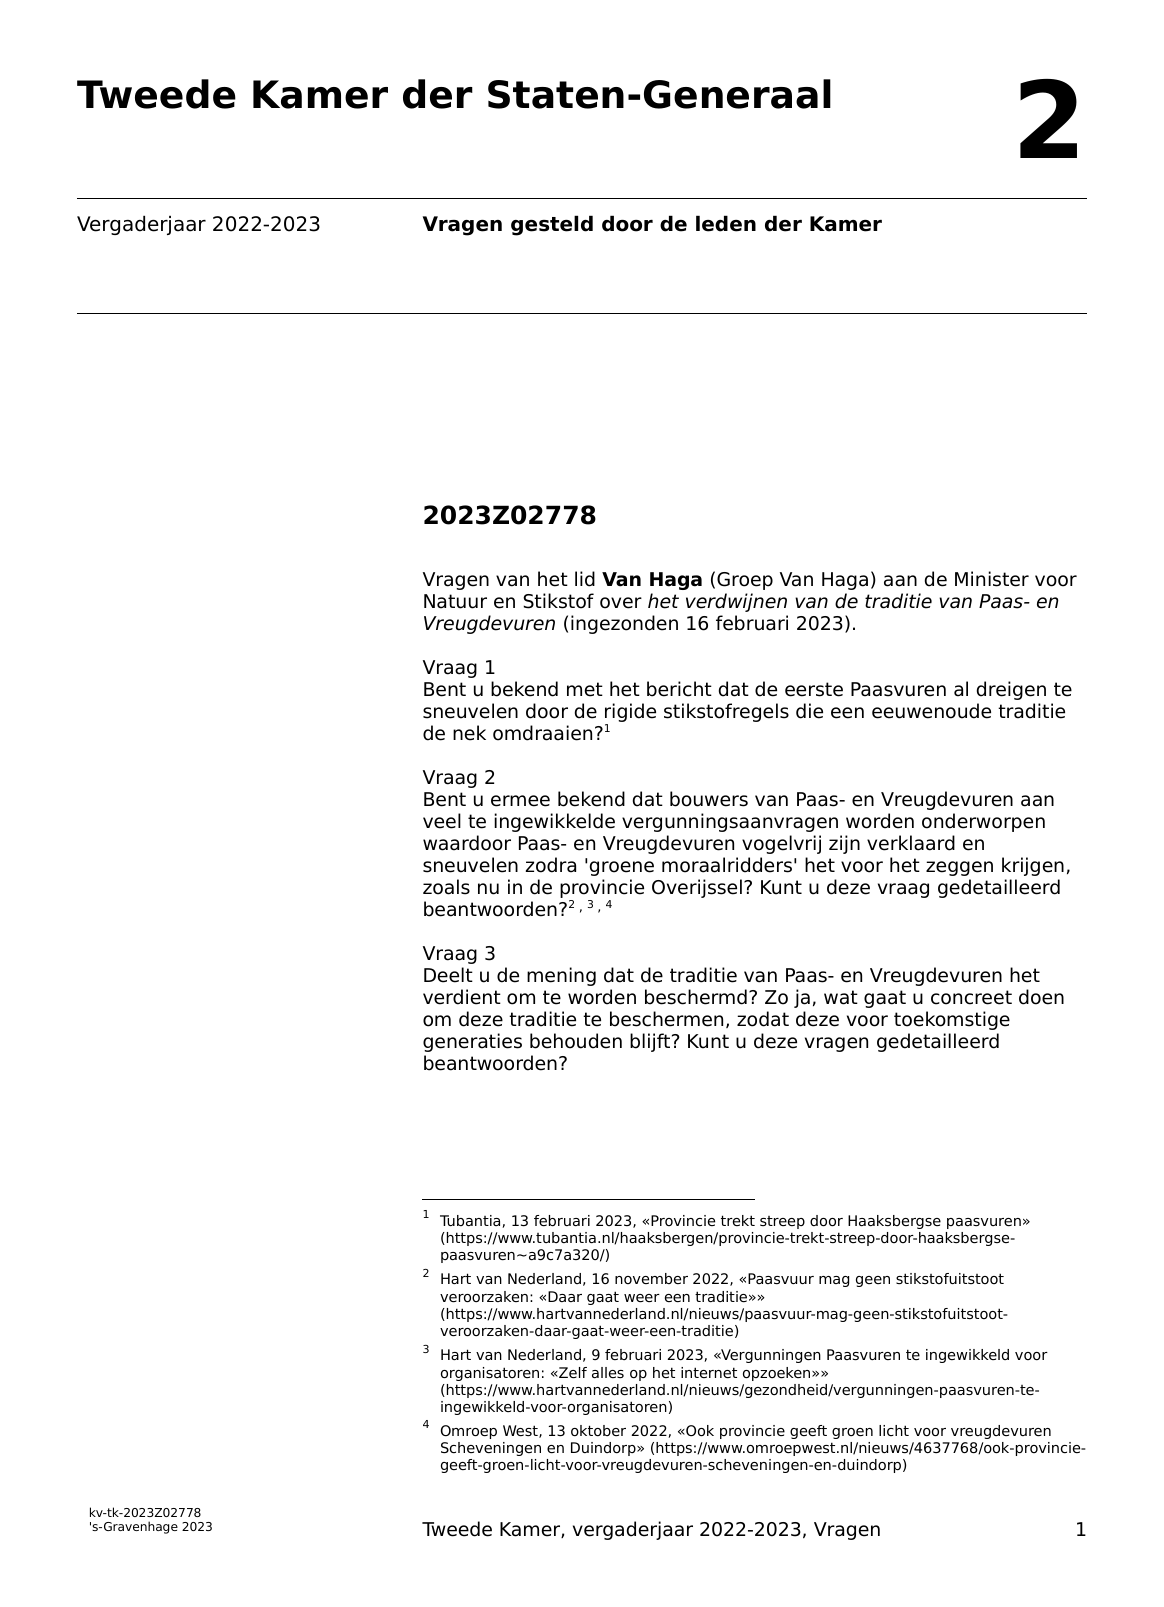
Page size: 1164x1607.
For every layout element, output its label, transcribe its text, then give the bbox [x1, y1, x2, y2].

text Vragen van het lid Van Haga (Groep Van Haga) aan de Minister voor Natuur en Stikstof over het verdwijnen van de traditie van Paas- en Vreugdevuren (ingezonden 16 februari 2023). [422, 569, 1087, 635]
text Bent u ermee bekend dat bouwers van Paas- en Vreugdevuren aan veel te ingewikkelde vergunningsaanvragen worden onderworpen waardoor Paas- en Vreugdevuren vogelvrij zijn verklaard en sneuvelen zodra 'groene moraalridders' het voor het zeggen krijgen, zoals nu in de provincie Overijssel? Kunt u deze vraag gedetailleerd beantwoorden?, , [422, 789, 1087, 921]
text 's-Gravenhage 2023 [88, 1520, 323, 1534]
text Omroep West, 13 oktober 2022, «Ook provincie geeft groen licht voor vreugdevuren Scheveningen en Duindorp» (https://www.omroepwest.nl/nieuws/4637768/ook-provincie-geeft-groen-licht-voor-vreugdevuren-scheveningen-en-duindorp) [422, 1418, 1087, 1474]
text 2023Z02778 [422, 501, 1087, 531]
table_header 2 [886, 59, 1087, 198]
text kv-tk-2023Z02778 [88, 1506, 323, 1520]
text Deelt u de mening dat de traditie van Paas- en Vreugdevuren het verdient om te worden beschermd? Zo ja, wat gaat u concreet doen om deze traditie te beschermen, zodat deze voor toekomstige generaties behouden blijft? Kunt u deze vragen gedetailleerd beantwoorden? [422, 965, 1087, 1075]
text Hart van Nederland, 16 november 2022, «Paasvuur mag geen stikstofuitstoot veroorzaken: «Daar gaat weer een traditie»» (https://www.hartvannederland.nl/nieuws/paasvuur-mag-geen-stikstofuitstoot-veroorzaken-daar-gaat-weer-een-traditie) [422, 1267, 1087, 1340]
table_header Tweede Kamer der Staten-Generaal [77, 59, 886, 198]
table_cell Vergaderjaar 2022-2023 [77, 199, 422, 313]
table_cell Vragen gesteld door de leden der Kamer [422, 199, 1087, 313]
text Bent u bekend met het bericht dat de eerste Paasvuren al dreigen te sneuvelen door de rigide stikstofregels die een eeuwenoude traditie de nek omdraaien? [422, 679, 1087, 745]
text Hart van Nederland, 9 februari 2023, «Vergunningen Paasvuren te ingewikkeld voor organisatoren: «Zelf alles op het internet opzoeken»» (https://www.hartvannederland.nl/nieuws/gezondheid/vergunningen-paasvuren-te-ingewikkeld-voor-organisatoren) [422, 1343, 1087, 1416]
text Vraag 1 [422, 657, 1087, 679]
text Vraag 2 [422, 767, 1087, 789]
text Tubantia, 13 februari 2023, «Provincie trekt streep door Haaksbergse paasvuren» (https://www.tubantia.nl/haaksbergen/provincie-trekt-streep-door-haaksbergse-paasvuren~a9c7a320/) [422, 1208, 1087, 1264]
text Vraag 3 [422, 943, 1087, 965]
